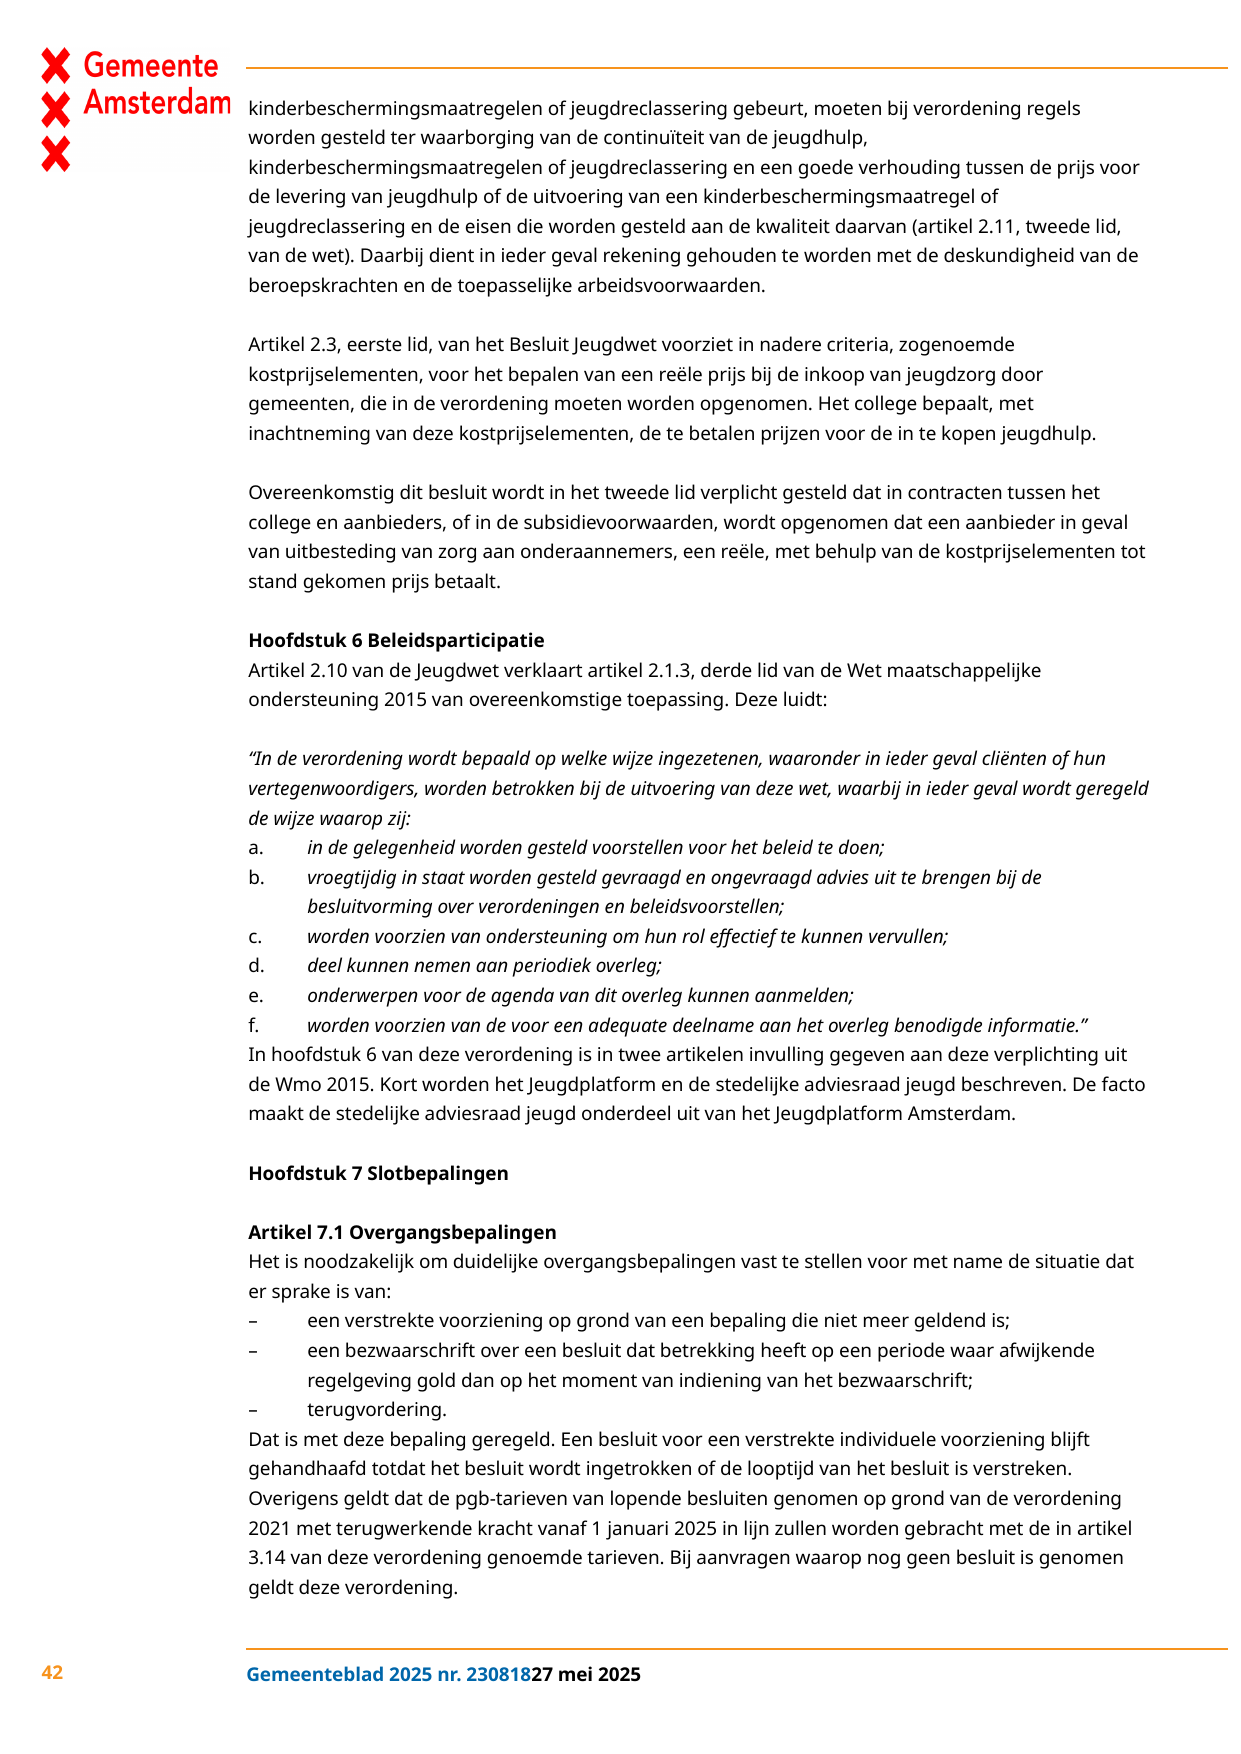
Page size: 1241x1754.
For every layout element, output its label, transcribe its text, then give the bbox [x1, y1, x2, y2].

list in de gelegenheid worden gesteld voorstellen voor het beleid te doen; [248, 834, 1152, 860]
list een verstrekte voorziening op grond van een bepaling die niet meer geldend is; [248, 1308, 1152, 1333]
list vroegtijdig in staat worden gesteld gevraagd en ongevraagd advies uit te brengen bij de besluitvorming over verordeningen en beleidsvoorstellen; [248, 864, 1152, 919]
text Hoofdstuk 7 Slotbepalingen [248, 1160, 1152, 1186]
list terugvordering. [248, 1396, 1152, 1422]
text Artikel 7.1 Overgangsbepalingen [248, 1219, 1152, 1245]
text Hoofdstuk 6 Beleidsparticipatie [248, 627, 1152, 653]
list worden voorzien van de voor een adequate deelname aan het overleg benodigde informatie.” [248, 1012, 1152, 1038]
text Het is noodzakelijk om duidelijke overgangsbepalingen vast te stellen voor met name de situatie dat er sprake is van: [248, 1248, 1152, 1304]
text Artikel 2.10 van de Jeugdwet verklaart artikel 2.1.3, derde lid van de Wet maatschappelijke ondersteuning 2015 van overeenkomstige toepassing. Deze luidt: [248, 657, 1152, 712]
picture [41, 47, 231, 172]
list een bezwaarschrift over een besluit dat betrekking heeft op een periode waar afwijkende regelgeving gold dan op het moment van indiening van het bezwaarschrift; [248, 1337, 1152, 1393]
text Artikel 2.3, eerste lid, van het Besluit Jeugdwet voorziet in nadere criteria, zogenoemde kostprijselementen, voor het bepalen van een reële prijs bij de inkoop van jeugdzorg door gemeenten, die in de verordening moeten worden opgenomen. Het college bepaalt, met inachtneming van deze kostprijselementen, de te betalen prijzen voor de in te kopen jeugdhulp. [248, 331, 1152, 446]
text kinderbeschermingsmaatregelen of jeugdreclassering gebeurt, moeten bij verordening regels worden gesteld ter waarborging van de continuïteit van de jeugdhulp, kinderbeschermingsmaatregelen of jeugdreclassering en een goede verhouding tussen de prijs voor de levering van jeugdhulp of de uitvoering van een kinderbeschermingsmaatregel of jeugdreclassering en de eisen die worden gesteld aan de kwaliteit daarvan (artikel 2.11, tweede lid, van de wet). Daarbij dient in ieder geval rekening gehouden te worden met de deskundigheid van de beroepskrachten en de toepasselijke arbeidsvoorwaarden. [248, 95, 1152, 298]
text In hoofdstuk 6 van deze verordening is in twee artikelen invulling gegeven aan deze verplichting uit de Wmo 2015. Kort worden het Jeugdplatform en de stedelijke adviesraad jeugd beschreven. De facto maakt de stedelijke adviesraad jeugd onderdeel uit van het Jeugdplatform Amsterdam. [248, 1041, 1152, 1126]
list worden voorzien van ondersteuning om hun rol effectief te kunnen vervullen; [248, 923, 1152, 949]
list deel kunnen nemen aan periodiek overleg; [248, 953, 1152, 978]
list onderwerpen voor de agenda van dit overleg kunnen aanmelden; [248, 982, 1152, 1008]
text “In de verordening wordt bepaald op welke wijze ingezetenen, waaronder in ieder geval cliënten of hun vertegenwoordigers, worden betrokken bij de uitvoering van deze wet, waarbij in ieder geval wordt geregeld de wijze waarop zij: [248, 746, 1152, 831]
text Dat is met deze bepaling geregeld. Een besluit voor een verstrekte individuele voorziening blijft gehandhaafd totdat het besluit wordt ingetrokken of de looptijd van het besluit is verstreken. Overigens geldt dat de pgb-tarieven van lopende besluiten genomen op grond van de verordening 2021 met terugwerkende kracht vanaf 1 januari 2025 in lijn zullen worden gebracht met de in artikel 3.14 van deze verordening genoemde tarieven. Bij aanvragen waarop nog geen besluit is genomen geldt deze verordening. [248, 1426, 1152, 1600]
text Overeenkomstig dit besluit wordt in het tweede lid verplicht gesteld dat in contracten tussen het college en aanbieders, of in de subsidievoorwaarden, wordt opgenomen dat een aanbieder in geval van uitbesteding van zorg aan onderaannemers, een reële, met behulp van de kostprijselementen tot stand gekomen prijs betaalt. [248, 479, 1152, 594]
